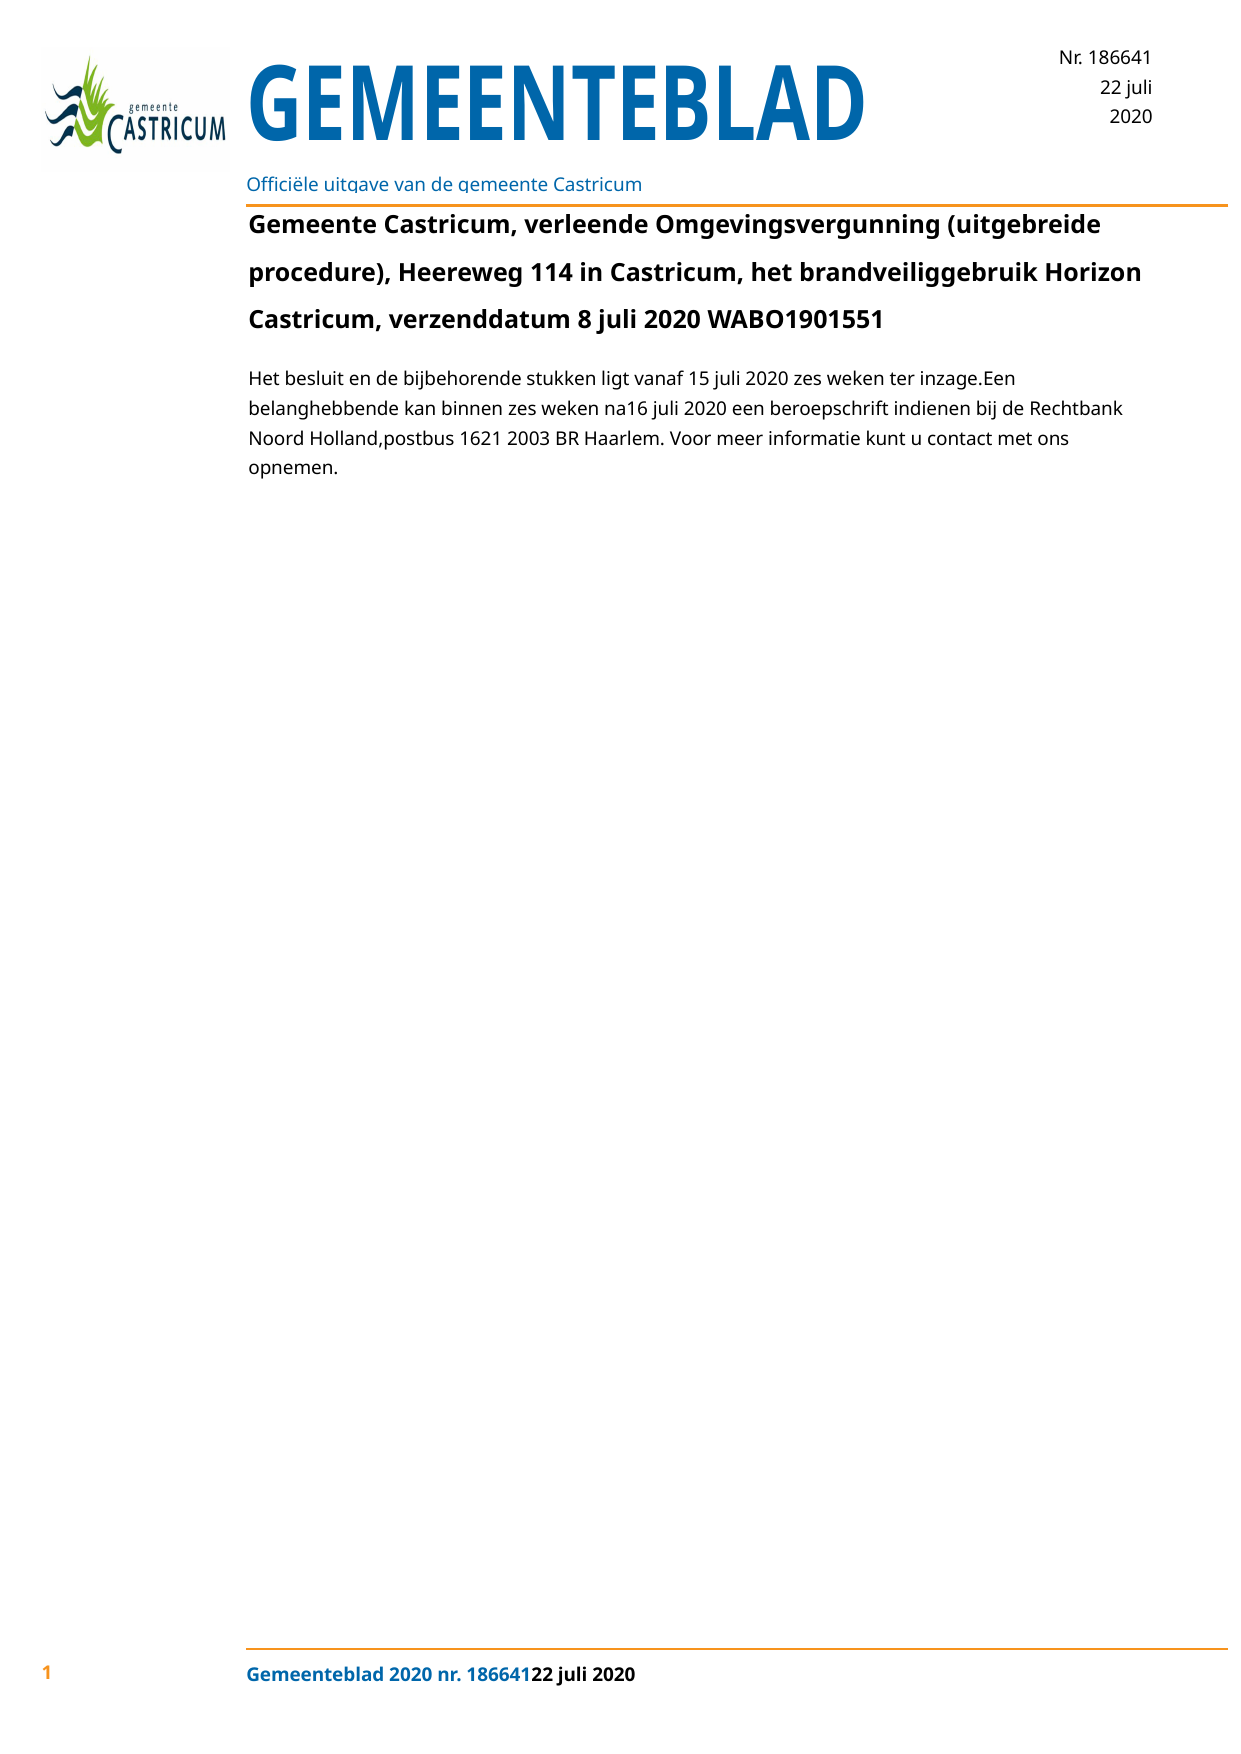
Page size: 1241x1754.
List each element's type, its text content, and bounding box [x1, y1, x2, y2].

text Gemeente Castricum, verleende Omgevingsvergunning (uitgebreide procedure), Heereweg 114 in Castricum, het brandveiliggebruik Horizon Castricum, verzenddatum 8 juli 2020 WABO1901551 [248, 207, 1152, 336]
text Het besluit en de bijbehorende stukken ligt vanaf 15 juli 2020 zes weken ter inzage.Een belanghebbende kan binnen zes weken na16 juli 2020 een beroepschrift indienen bij de Rechtbank Noord Holland,postbus 1621 2003 BR Haarlem. Voor meer informatie kunt u contact met ons opnemen. [248, 366, 1152, 480]
picture [41, 47, 231, 172]
